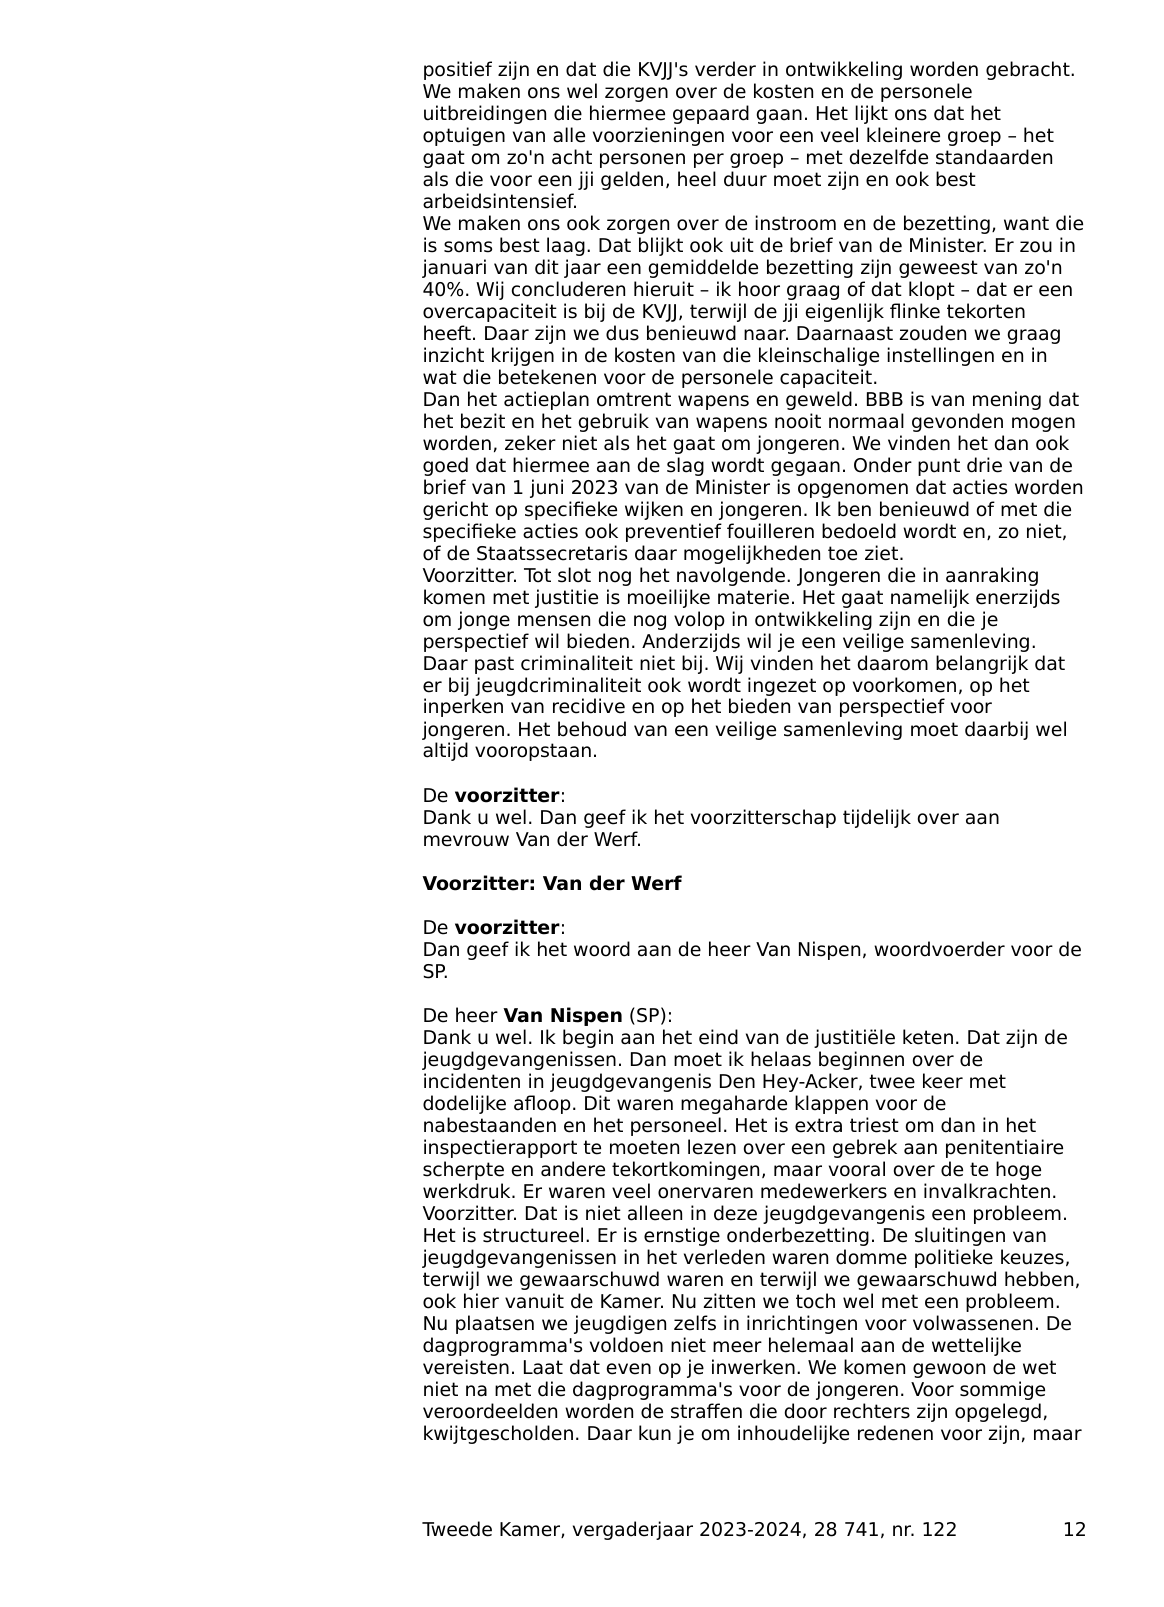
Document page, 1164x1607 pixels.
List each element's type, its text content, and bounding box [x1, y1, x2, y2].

text De voorzitter: [422, 917, 1087, 939]
text Voorzitter. Tot slot nog het navolgende. Jongeren die in aanraking komen met justitie is moeilijke materie. Het gaat namelijk enerzijds om jonge mensen die nog volop in ontwikkeling zijn en die je perspectief wil bieden. Anderzijds wil je een veilige samenleving. Daar past criminaliteit niet bij. Wij vinden het daarom belangrijk dat er bij jeugdcriminaliteit ook wordt ingezet op voorkomen, op het inperken van recidive en op het bieden van perspectief voor jongeren. Het behoud van een veilige samenleving moet daarbij wel altijd vooropstaan. [422, 564, 1087, 762]
text De heer Van Nispen (SP): [422, 1005, 1087, 1027]
text Voorzitter. Dat is niet alleen in deze jeugdgevangenis een probleem. Het is structureel. Er is ernstige onderbezetting. De sluitingen van jeugdgevangenissen in het verleden waren domme politieke keuzes, terwijl we gewaarschuwd waren en terwijl we gewaarschuwd hebben, ook hier vanuit de Kamer. Nu zitten we toch wel met een probleem. Nu plaatsen we jeugdigen zelfs in inrichtingen voor volwassenen. De dagprogramma's voldoen niet meer helemaal aan de wettelijke vereisten. Laat dat even op je inwerken. We komen gewoon de wet niet na met die dagprogramma's voor de jongeren. Voor sommige veroordeelden worden de straffen die door rechters zijn opgelegd, kwijtgescholden. Daar kun je om inhoudelijke redenen voor zijn, maar [422, 1203, 1087, 1444]
text Dan het actieplan omtrent wapens en geweld. BBB is van mening dat het bezit en het gebruik van wapens nooit normaal gevonden mogen worden, zeker niet als het gaat om jongeren. We vinden het dan ook goed dat hiermee aan de slag wordt gegaan. Onder punt drie van de brief van 1 juni 2023 van de Minister is opgenomen dat acties worden gericht op specifieke wijken en jongeren. Ik ben benieuwd of met die specifieke acties ook preventief fouilleren bedoeld wordt en, zo niet, of de Staatssecretaris daar mogelijkheden toe ziet. [422, 389, 1087, 564]
text We maken ons ook zorgen over de instroom en de bezetting, want die is soms best laag. Dat blijkt ook uit de brief van de Minister. Er zou in januari van dit jaar een gemiddelde bezetting zijn geweest van zo'n 40%. Wij concluderen hieruit – ik hoor graag of dat klopt – dat er een overcapaciteit is bij de KVJJ, terwijl de jji eigenlijk flinke tekorten heeft. Daar zijn we dus benieuwd naar. Daarnaast zouden we graag inzicht krijgen in de kosten van die kleinschalige instellingen en in wat die betekenen voor de personele capaciteit. [422, 213, 1087, 389]
text Dank u wel. Ik begin aan het eind van de justitiële keten. Dat zijn de jeugdgevangenissen. Dan moet ik helaas beginnen over de incidenten in jeugdgevangenis Den Hey-Acker, twee keer met dodelijke afloop. Dit waren megaharde klappen voor de nabestaanden en het personeel. Het is extra triest om dan in het inspectierapport te moeten lezen over een gebrek aan penitentiaire scherpte en andere tekortkomingen, maar vooral over de te hoge werkdruk. Er waren veel onervaren medewerkers en invalkrachten. [422, 1027, 1087, 1203]
text Dank u wel. Dan geef ik het voorzitterschap tijdelijk over aan mevrouw Van der Werf. [422, 807, 1087, 851]
text De voorzitter: [422, 784, 1087, 807]
text positief zijn en dat die KVJJ's verder in ontwikkeling worden gebracht. We maken ons wel zorgen over de kosten en de personele uitbreidingen die hiermee gepaard gaan. Het lijkt ons dat het optuigen van alle voorzieningen voor een veel kleinere groep – het gaat om zo'n acht personen per groep – met dezelfde standaarden als die voor een jji gelden, heel duur moet zijn en ook best arbeidsintensief. [422, 59, 1087, 213]
subtitle Voorzitter: Van der Werf [422, 873, 1087, 895]
text Dan geef ik het woord aan de heer Van Nispen, woordvoerder voor de SP. [422, 939, 1087, 983]
